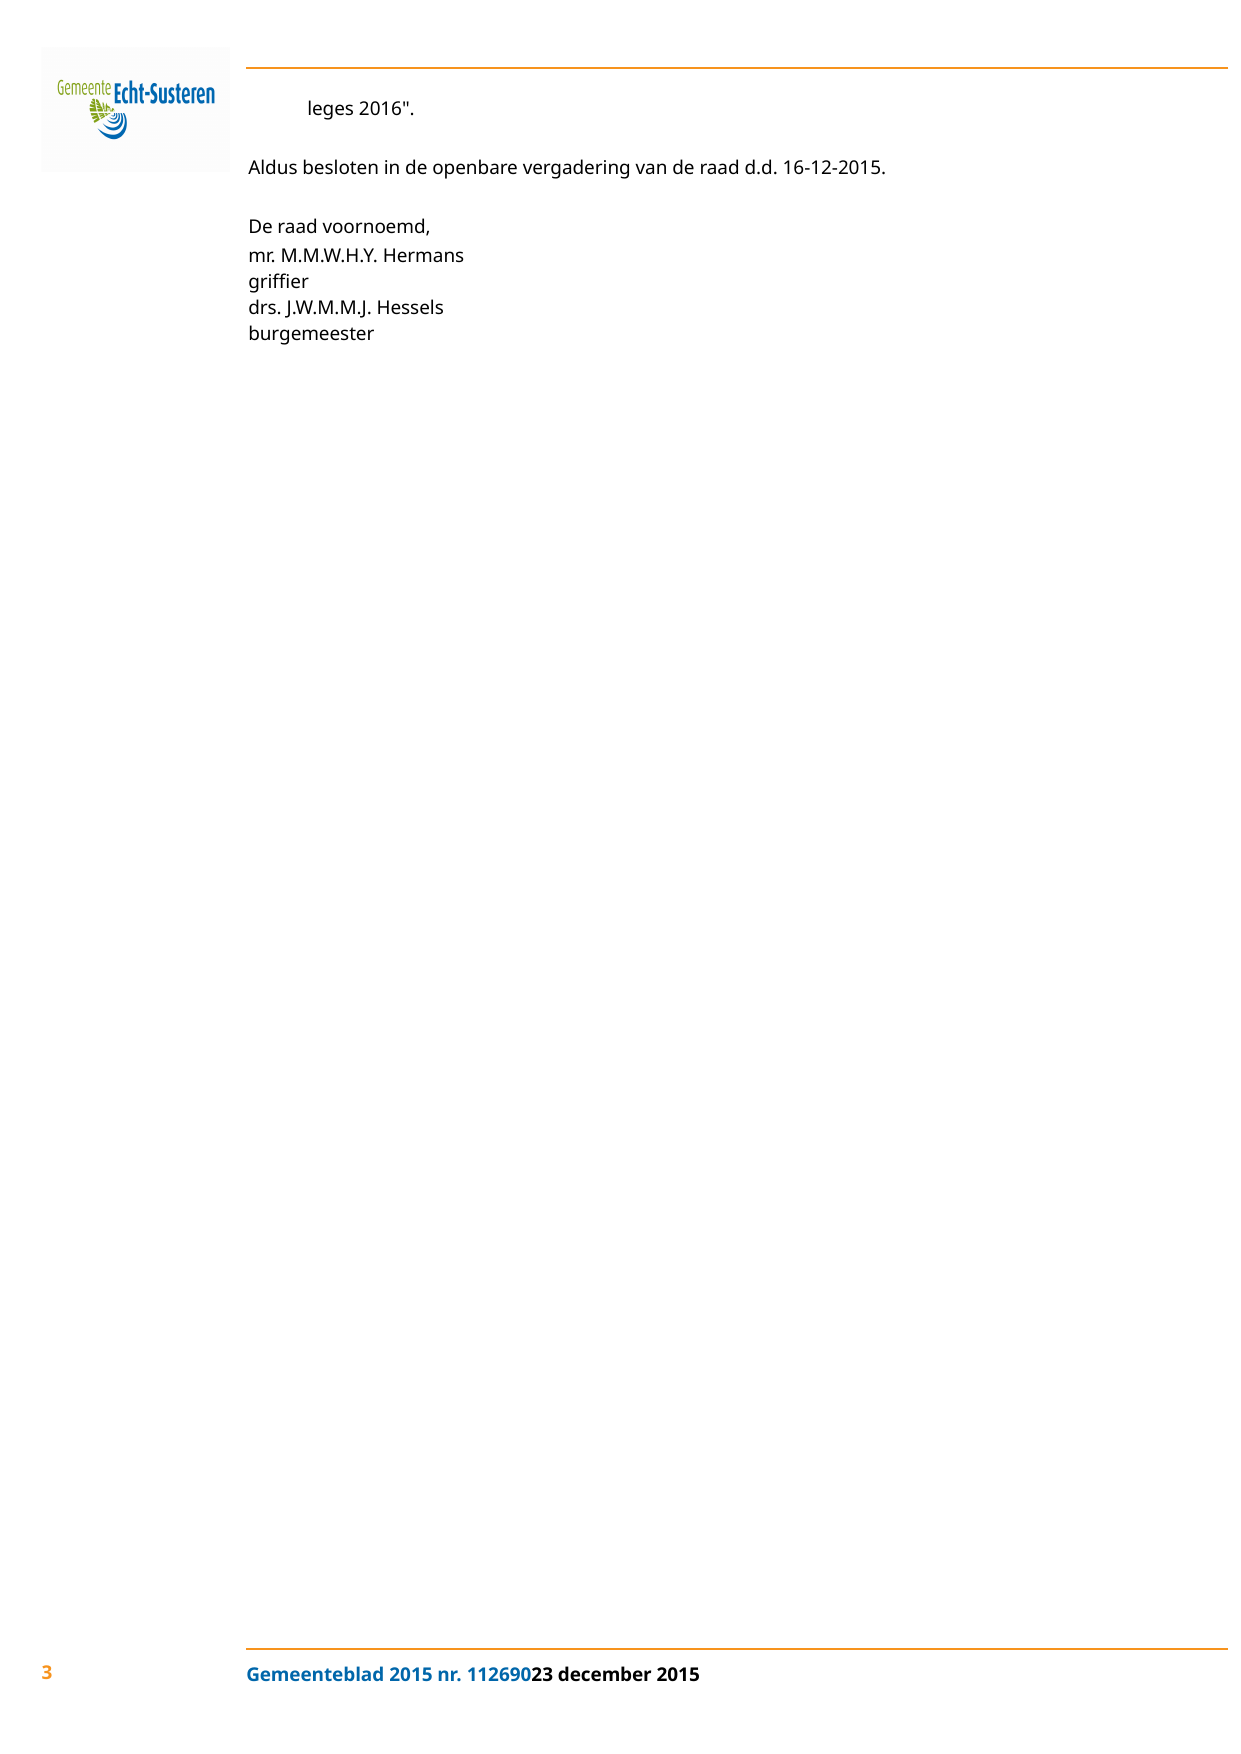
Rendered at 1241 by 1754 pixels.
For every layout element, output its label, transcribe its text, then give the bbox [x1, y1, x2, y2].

text drs. J.W.M.M.J. Hessels [248, 294, 1152, 320]
list leges 2016". [248, 95, 1152, 121]
text Aldus besloten in de openbare vergadering van de raad d.d. 16-12-2015. [248, 154, 1152, 180]
text griffier [248, 268, 1152, 294]
text De raad voornoemd, [248, 213, 1152, 239]
picture [41, 47, 231, 172]
text mr. M.M.W.H.Y. Hermans [248, 243, 1152, 268]
text burgemeester [248, 320, 1152, 346]
